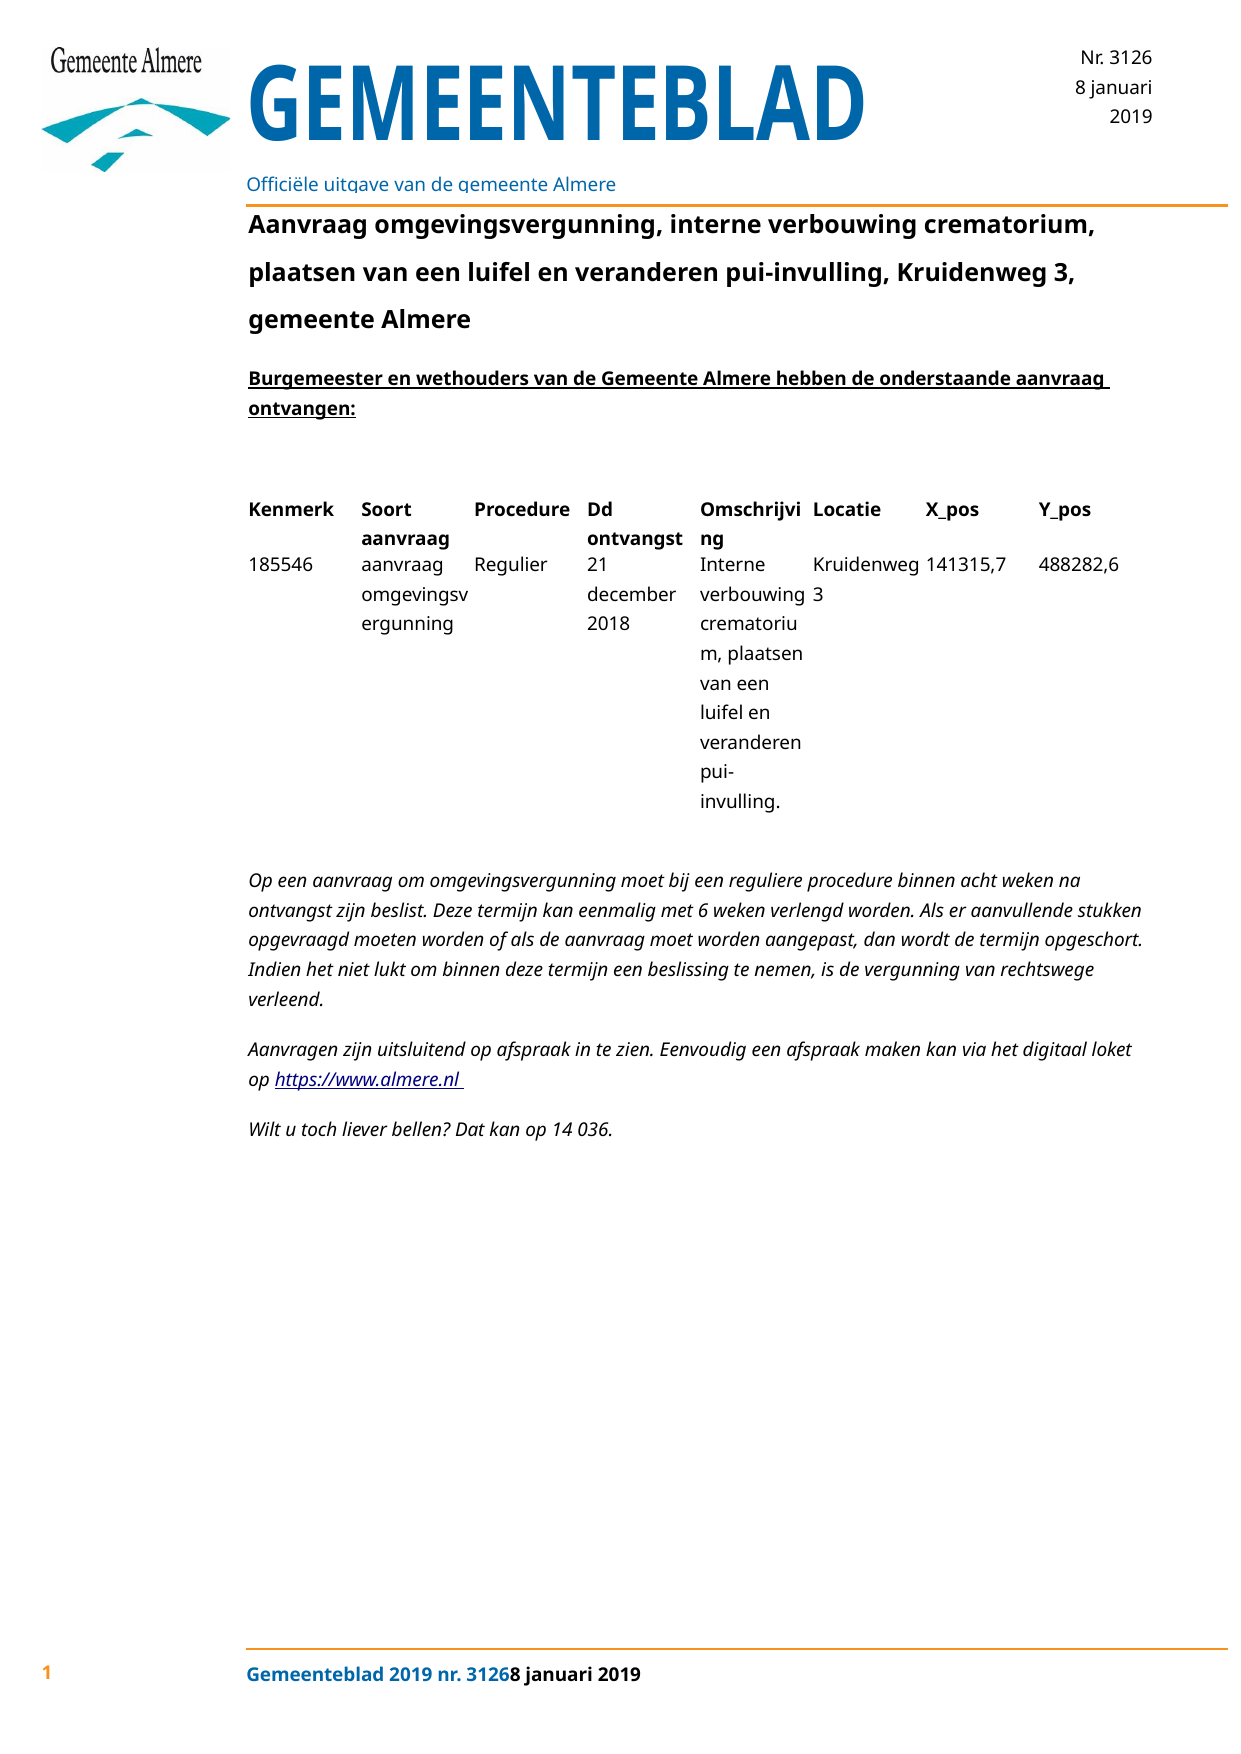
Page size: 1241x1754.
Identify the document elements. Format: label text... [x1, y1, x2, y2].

table_header Dd ontvangst [587, 496, 700, 551]
text Burgemeester en wethouders van de Gemeente Almere hebben de onderstaande aanvraag ontvangen: [248, 366, 1152, 421]
table_header Kenmerk [248, 496, 361, 551]
table_cell 141315,7 [926, 551, 1038, 814]
table_header Procedure [474, 496, 587, 551]
table_cell Regulier [474, 551, 587, 814]
table_cell 185546 [248, 551, 361, 814]
text Wilt u toch liever bellen? Dat kan op 14 036. [248, 1116, 1152, 1142]
text Op een aanvraag om omgevingsvergunning moet bij een reguliere procedure binnen acht weken na ontvangst zijn beslist. Deze termijn kan eenmalig met 6 weken verlengd worden. Als er aanvullende stukken opgevraagd moeten worden of als de aanvraag moet worden aangepast, dan wordt de termijn opgeschort. Indien het niet lukt om binnen deze termijn een beslissing te nemen, is de vergunning van rechtswege verleend. [248, 867, 1152, 1011]
table_cell 21 december 2018 [587, 551, 700, 814]
text Aanvraag omgevingsvergunning, interne verbouwing crematorium, plaatsen van een luifel en veranderen pui-invulling, Kruidenweg 3, gemeente Almere [248, 207, 1152, 336]
text Aanvragen zijn uitsluitend op afspraak in te zien. Eenvoudig een afspraak maken kan via het digitaal loket op https://www.almere.nl [248, 1036, 1152, 1091]
table_header Soort aanvraag [361, 496, 474, 551]
table_header Omschrijving [700, 496, 813, 551]
table_cell Interne verbouwing crematorium, plaatsen van een luifel en veranderen pui-invulling. [700, 551, 813, 814]
table_cell 488282,6 [1039, 551, 1152, 814]
table_header X_pos [926, 496, 1038, 551]
table_header Locatie [813, 496, 926, 551]
table_header Y_pos [1039, 496, 1152, 551]
table_cell Kruidenweg 3 [813, 551, 926, 814]
picture [41, 47, 231, 172]
table_cell aanvraag omgevingsvergunning [361, 551, 474, 814]
